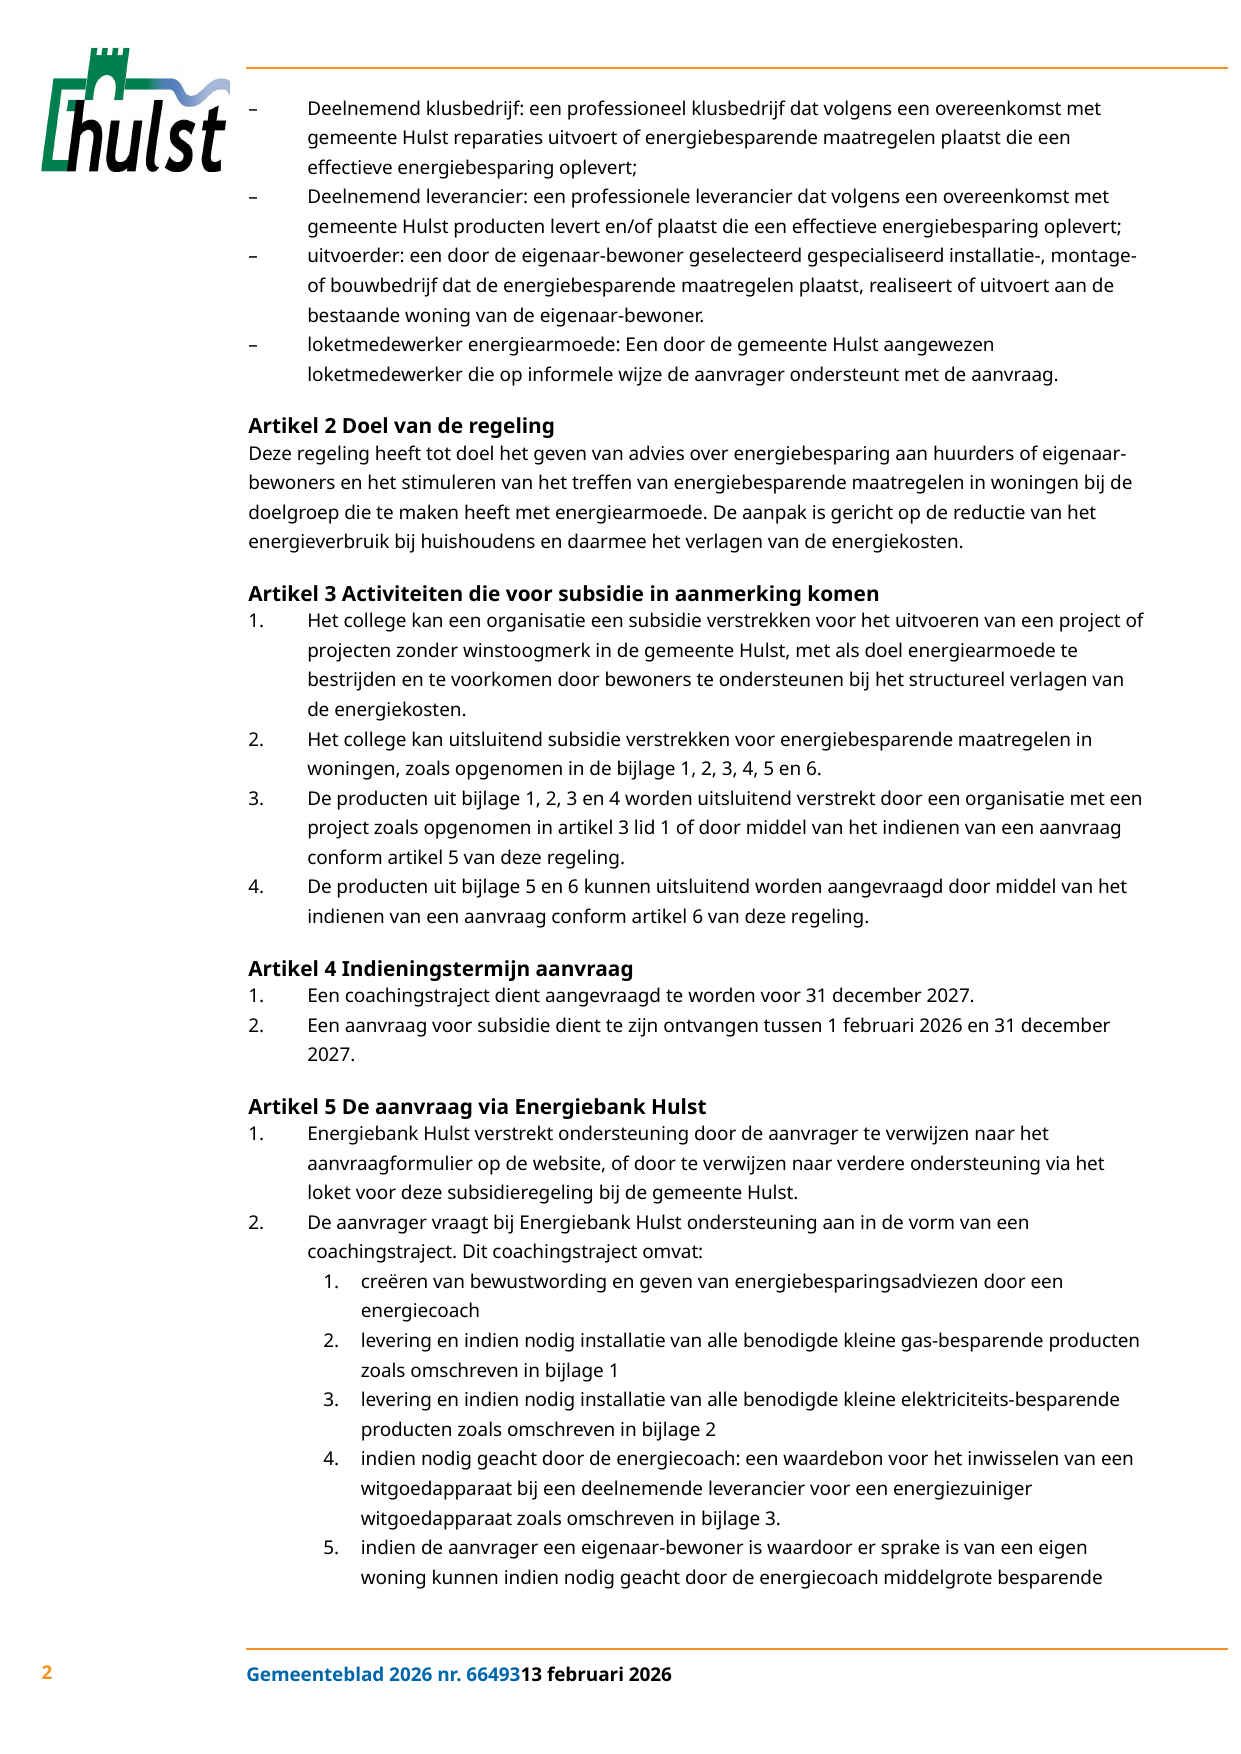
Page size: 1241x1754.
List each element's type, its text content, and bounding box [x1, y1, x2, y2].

list loketmedewerker energiearmoede: Een door de gemeente Hulst aangewezen loketmedewerker die op informele wijze de aanvrager ondersteunt met de aanvraag. [248, 331, 1152, 387]
list Energiebank Hulst verstrekt ondersteuning door de aanvrager te verwijzen naar het aanvraagformulier op de website, of door te verwijzen naar verdere ondersteuning via het loket voor deze subsidieregeling bij de gemeente Hulst. [248, 1120, 1152, 1205]
list Het college kan uitsluitend subsidie verstrekken voor energiebesparende maatregelen in woningen, zoals opgenomen in de bijlage 1, 2, 3, 4, 5 en 6. [248, 726, 1152, 781]
list Een aanvraag voor subsidie dient te zijn ontvangen tussen 1 februari 2026 en 31 december 2027. [248, 1012, 1152, 1067]
text Artikel 4 Indieningstermijn aanvraag [248, 954, 1152, 982]
text Artikel 3 Activiteiten die voor subsidie in aanmerking komen [248, 579, 1152, 607]
list Het college kan een organisatie een subsidie verstrekken voor het uitvoeren van een project of projecten zonder winstoogmerk in de gemeente Hulst, met als doel energiearmoede te bestrijden en te voorkomen door bewoners te ondersteunen bij het structureel verlagen van de energiekosten. [248, 607, 1152, 722]
picture [41, 47, 231, 172]
list Deelnemend klusbedrijf: een professioneel klusbedrijf dat volgens een overeenkomst met gemeente Hulst reparaties uitvoert of energiebesparende maatregelen plaatst die een effectieve energiebesparing oplevert; [248, 95, 1152, 180]
list uitvoerder: een door de eigenaar-bewoner geselecteerd gespecialiseerd installatie-, montage- of bouwbedrijf dat de energiebesparende maatregelen plaatst, realiseert of uitvoert aan de bestaande woning van de eigenaar-bewoner. [248, 243, 1152, 328]
text Deze regeling heeft tot doel het geven van advies over energiebesparing aan huurders of eigenaar-bewoners en het stimuleren van het treffen van energiebesparende maatregelen in woningen bij de doelgroep die te maken heeft met energiearmoede. De aanpak is gericht op de reductie van het energieverbruik bij huishoudens en daarmee het verlagen van de energiekosten. [248, 440, 1152, 554]
list Deelnemend leverancier: een professionele leverancier dat volgens een overeenkomst met gemeente Hulst producten levert en/of plaatst die een effectieve energiebesparing oplevert; [248, 183, 1152, 239]
list indien de aanvrager een eigenaar-bewoner is waardoor er sprake is van een eigen woning kunnen indien nodig geacht door de energiecoach middelgrote besparende [323, 1534, 1152, 1590]
list creëren van bewustwording en geven van energiebesparingsadviezen door een energiecoach [323, 1268, 1152, 1323]
text Artikel 2 Doel van de regeling [248, 411, 1152, 440]
list indien nodig geacht door de energiecoach: een waardebon voor het inwisselen van een witgoedapparaat bij een deelnemende leverancier voor een energiezuiniger witgoedapparaat zoals omschreven in bijlage 3. [323, 1446, 1152, 1531]
list levering en indien nodig installatie van alle benodigde kleine gas-besparende producten zoals omschreven in bijlage 1 [323, 1327, 1152, 1383]
text Artikel 5 De aanvraag via Energiebank Hulst [248, 1092, 1152, 1120]
list levering en indien nodig installatie van alle benodigde kleine elektriciteits-besparende producten zoals omschreven in bijlage 2 [323, 1386, 1152, 1442]
list Een coachingstraject dient aangevraagd te worden voor 31 december 2027. [248, 982, 1152, 1008]
list De aanvrager vraagt bij Energiebank Hulst ondersteuning aan in de vorm van een coachingstraject. Dit coachingstraject omvat: [248, 1209, 1152, 1264]
list De producten uit bijlage 5 en 6 kunnen uitsluitend worden aangevraagd door middel van het indienen van een aanvraag conform artikel 6 van deze regeling. [248, 874, 1152, 929]
list De producten uit bijlage 1, 2, 3 en 4 worden uitsluitend verstrekt door een organisatie met een project zoals opgenomen in artikel 3 lid 1 of door middel van het indienen van een aanvraag conform artikel 5 van deze regeling. [248, 785, 1152, 870]
